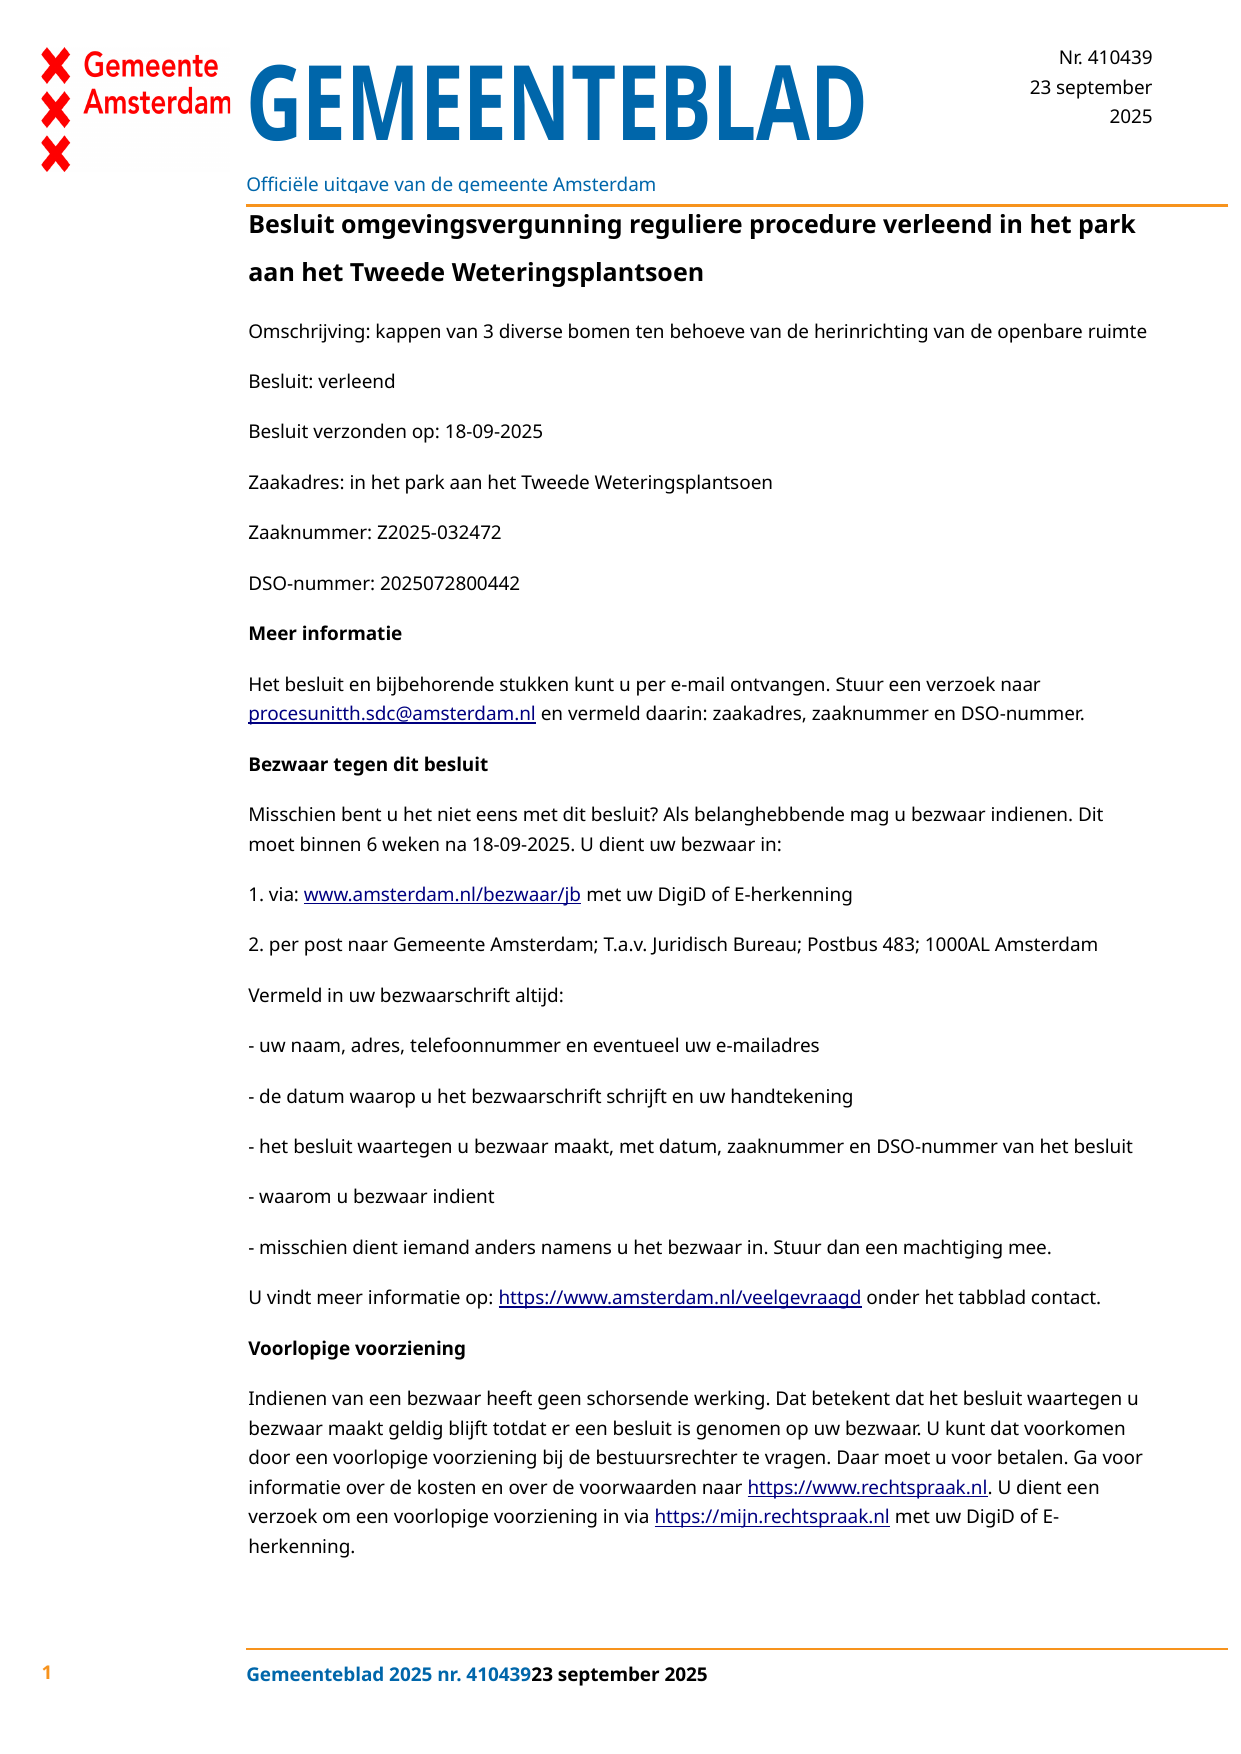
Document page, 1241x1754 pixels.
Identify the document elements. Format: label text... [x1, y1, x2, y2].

text Besluit verzonden op: 18-09-2025 [248, 419, 1152, 444]
text 1. via: www.amsterdam.nl/bezwaar/jb met uw DigiD of E-herkenning [248, 881, 1152, 907]
text - het besluit waartegen u bezwaar maakt, met datum, zaaknummer en DSO-nummer van het besluit [248, 1133, 1152, 1159]
text - de datum waarop u het bezwaarschrift schrijft en uw handtekening [248, 1083, 1152, 1109]
text Voorlopige voorziening [248, 1335, 1152, 1361]
text DSO-nummer: 2025072800442 [248, 570, 1152, 596]
text Besluit omgevingsvergunning reguliere procedure verleend in het park aan het Tweede Weteringsplantsoen [248, 207, 1152, 288]
text Het besluit en bijbehorende stukken kunt u per e-mail ontvangen. Stuur een verzoek naar procesunitth.sdc@amsterdam.nl en vermeld daarin: zaakadres, zaaknummer en DSO-nummer. [248, 671, 1152, 726]
text - misschien dient iemand anders namens u het bezwaar in. Stuur dan een machtiging mee. [248, 1234, 1152, 1260]
text Besluit: verleend [248, 368, 1152, 394]
text Indienen van een bezwaar heeft geen schorsende werking. Dat betekent dat het besluit waartegen u bezwaar maakt geldig blijft totdat er een besluit is genomen op uw bezwaar. U kunt dat voorkomen door een voorlopige voorziening bij de bestuursrechter te vragen. Daar moet u voor betalen. Ga voor informatie over de kosten en over de voorwaarden naar https://www.rechtspraak.nl. U dient een verzoek om een voorlopige voorziening in via https://mijn.rechtspraak.nl met uw DigiD of E-herkenning. [248, 1385, 1152, 1559]
text Meer informatie [248, 620, 1152, 646]
text Zaakadres: in het park aan het Tweede Weteringsplantsoen [248, 469, 1152, 495]
text - uw naam, adres, telefoonnummer en eventueel uw e-mailadres [248, 1032, 1152, 1058]
text Zaaknummer: Z2025-032472 [248, 519, 1152, 545]
text Bezwaar tegen dit besluit [248, 751, 1152, 777]
text U vindt meer informatie op: https://www.amsterdam.nl/veelgevraagd onder het tabblad contact. [248, 1284, 1152, 1310]
text Vermeld in uw bezwaarschrift altijd: [248, 982, 1152, 1008]
picture [41, 47, 231, 172]
text Misschien bent u het niet eens met dit besluit? Als belanghebbende mag u bezwaar indienen. Dit moet binnen 6 weken na 18-09-2025. U dient uw bezwaar in: [248, 801, 1152, 857]
text Omschrijving: kappen van 3 diverse bomen ten behoeve van de herinrichting van de openbare ruimte [248, 318, 1152, 344]
text 2. per post naar Gemeente Amsterdam; T.a.v. Juridisch Bureau; Postbus 483; 1000AL Amsterdam [248, 932, 1152, 957]
text - waarom u bezwaar indient [248, 1184, 1152, 1209]
